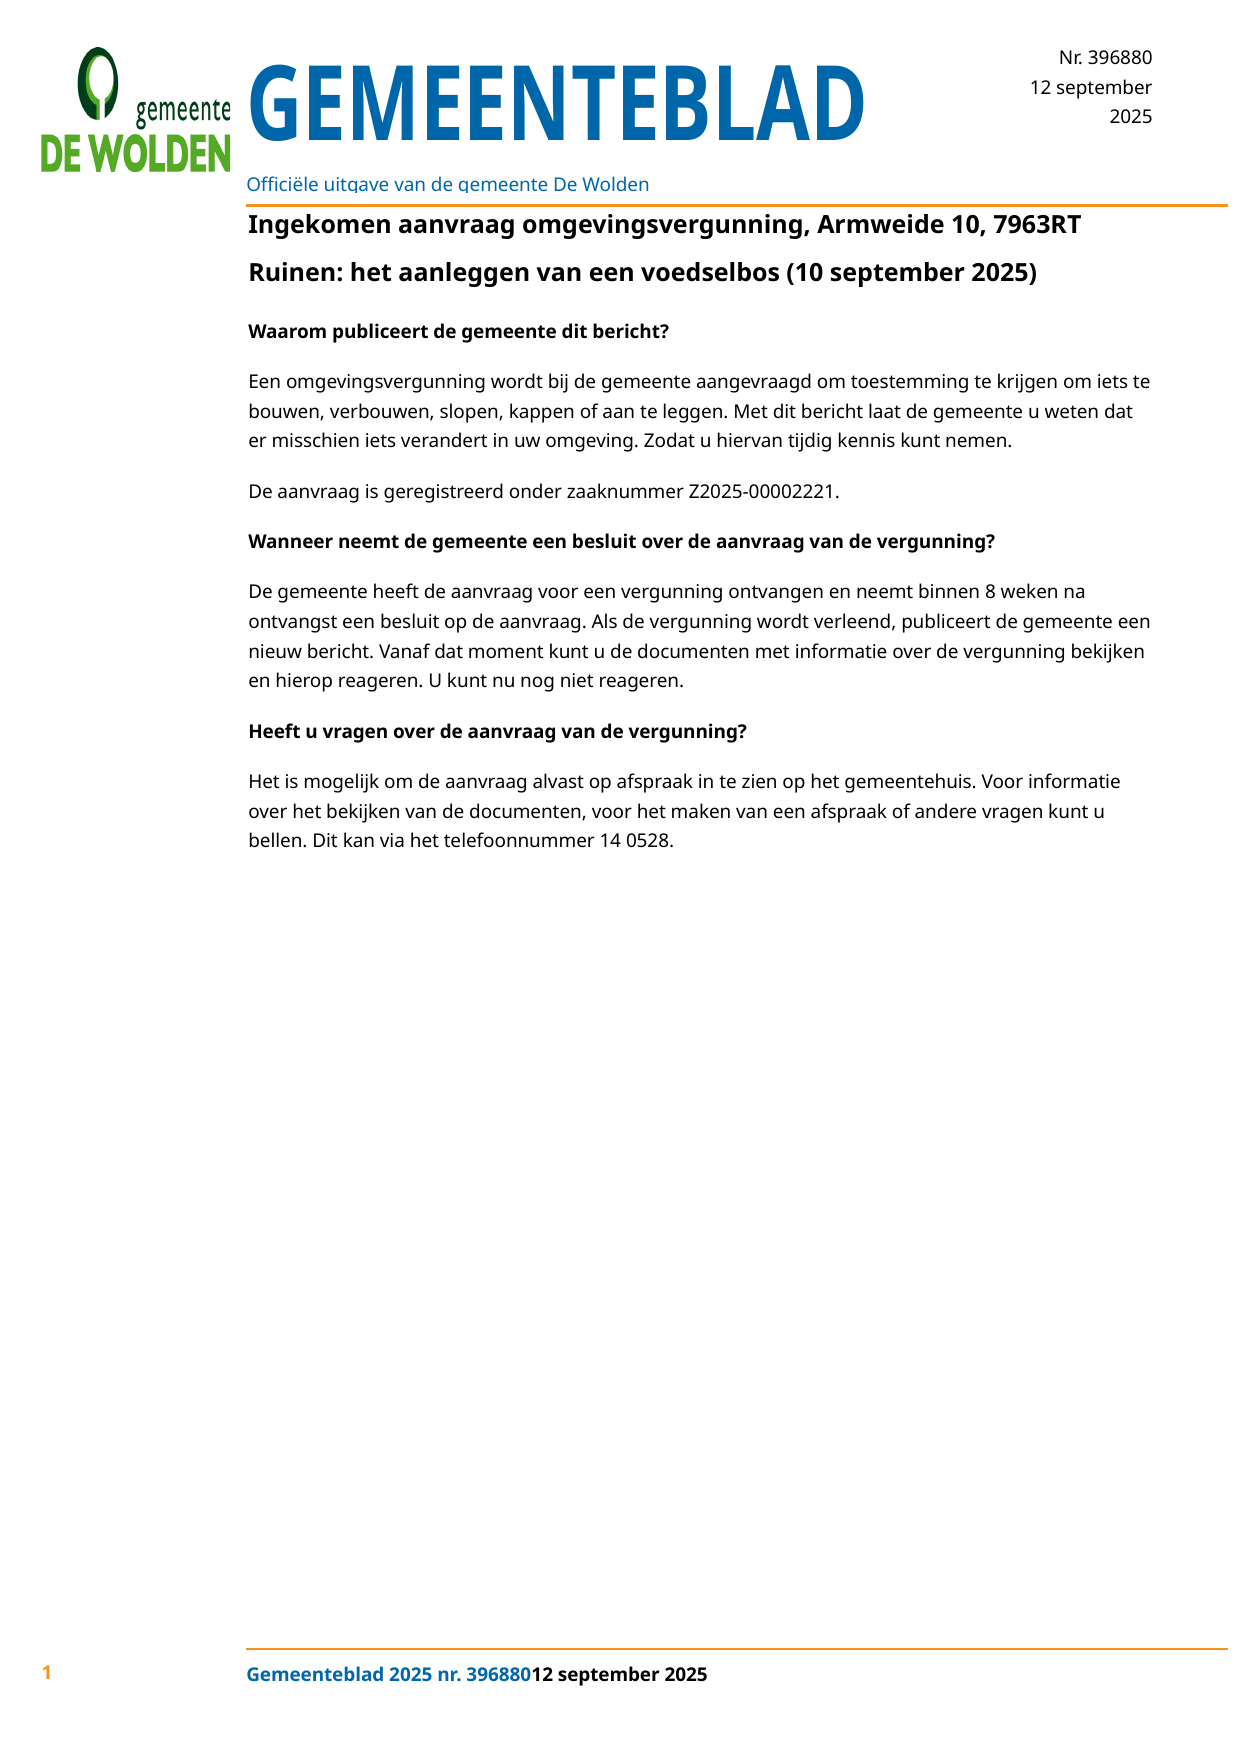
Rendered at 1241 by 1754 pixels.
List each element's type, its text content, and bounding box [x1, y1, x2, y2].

text Een omgevingsvergunning wordt bij de gemeente aangevraagd om toestemming te krijgen om iets te bouwen, verbouwen, slopen, kappen of aan te leggen. Met dit bericht laat de gemeente u weten dat er misschien iets verandert in uw omgeving. Zodat u hiervan tijdig kennis kunt nemen. [248, 368, 1152, 453]
text De aanvraag is geregistreerd onder zaaknummer Z2025-00002221. [248, 478, 1152, 504]
text Het is mogelijk om de aanvraag alvast op afspraak in te zien op het gemeentehuis. Voor informatie over het bekijken van de documenten, voor het maken van een afspraak of andere vragen kunt u bellen. Dit kan via het telefoonnummer 14 0528. [248, 768, 1152, 853]
text Waarom publiceert de gemeente dit bericht? [248, 318, 1152, 344]
text De gemeente heeft de aanvraag voor een vergunning ontvangen en neemt binnen 8 weken na ontvangst een besluit op de aanvraag. Als de vergunning wordt verleend, publiceert de gemeente een nieuw bericht. Vanaf dat moment kunt u de documenten met informatie over de vergunning bekijken en hierop reageren. U kunt nu nog niet reageren. [248, 579, 1152, 693]
text Heeft u vragen over de aanvraag van de vergunning? [248, 718, 1152, 744]
text Ingekomen aanvraag omgevingsvergunning, Armweide 10, 7963RT Ruinen: het aanleggen van een voedselbos (10 september 2025) [248, 207, 1152, 288]
text Wanneer neemt de gemeente een besluit over de aanvraag van de vergunning? [248, 528, 1152, 554]
picture [41, 47, 231, 172]
